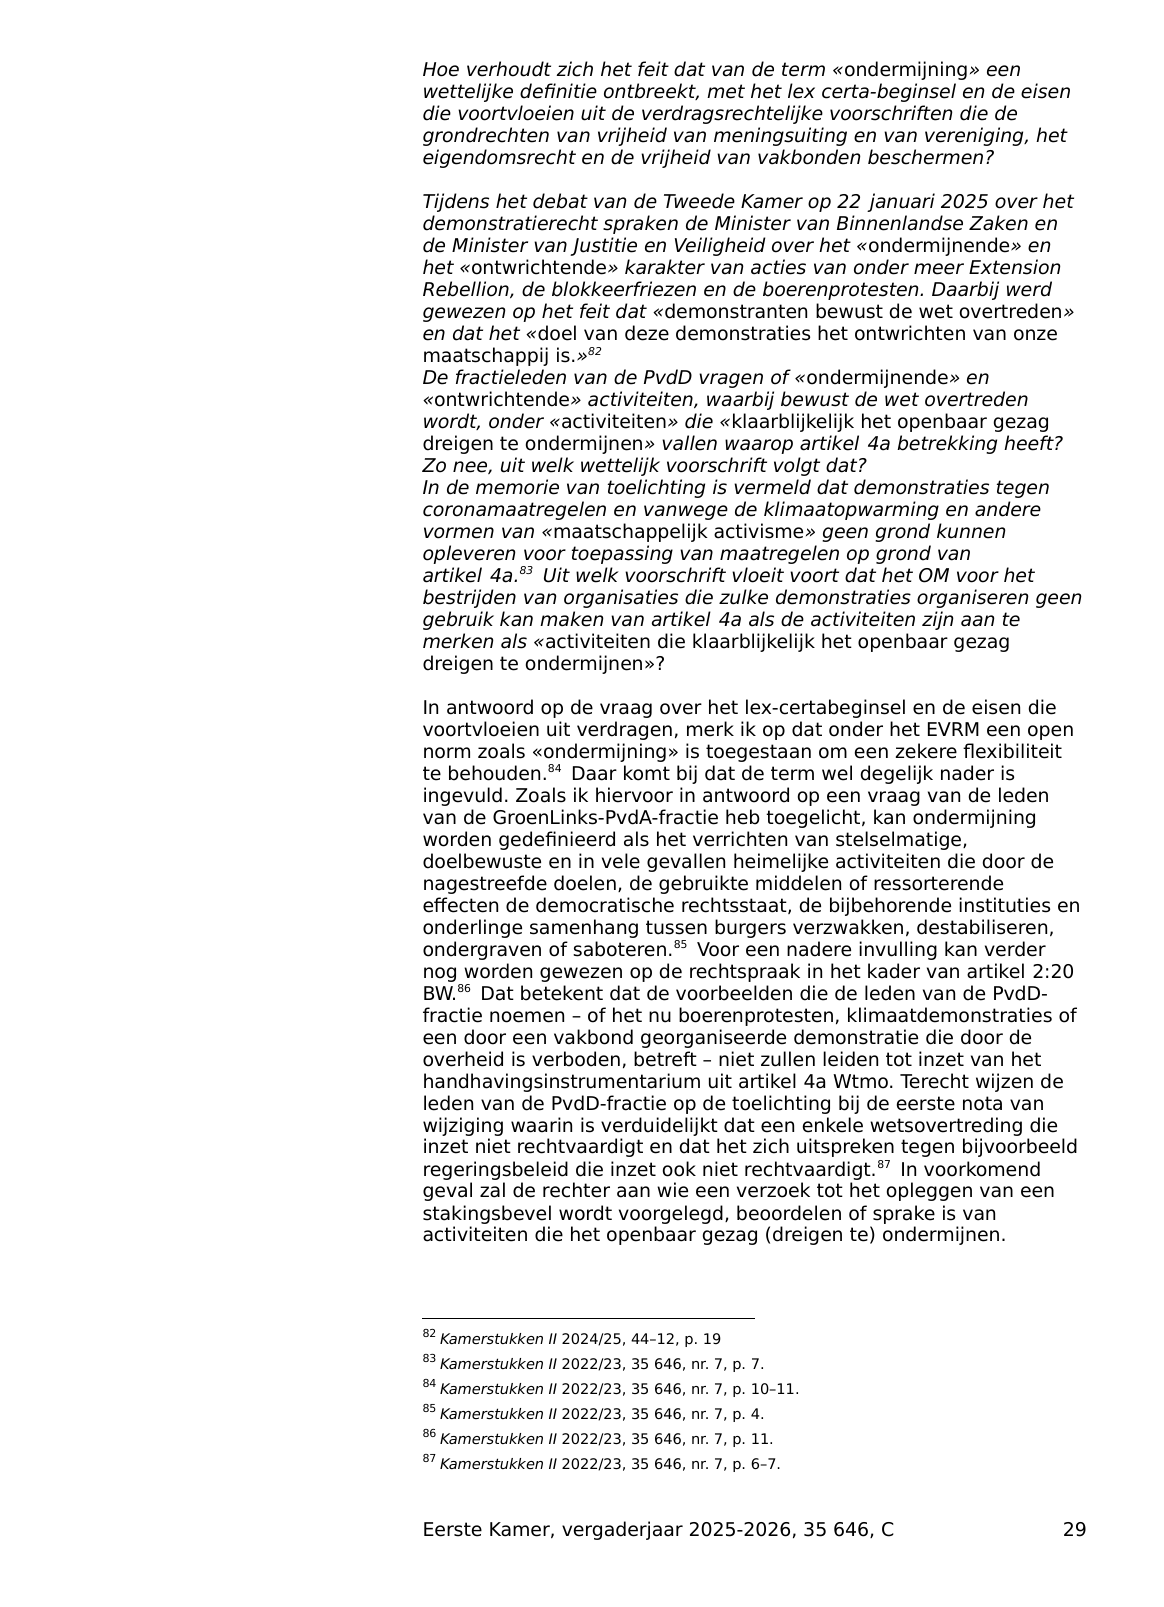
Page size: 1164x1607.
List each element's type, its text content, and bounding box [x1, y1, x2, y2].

text Kamerstukken II 2022/23, 35 646, nr. 7, p. 4. [422, 1402, 1087, 1424]
text In antwoord op de vraag over het lex-certabeginsel en de eisen die voortvloeien uit verdragen, merk ik op dat onder het EVRM een open norm zoals «ondermijning» is toegestaan om een zekere flexibiliteit te behouden. Daar komt bij dat de term wel degelijk nader is ingevuld. Zoals ik hiervoor in antwoord op een vraag van de leden van de GroenLinks-PvdA-fractie heb toegelicht, kan ondermijning worden gedefinieerd als het verrichten van stelselmatige, doelbewuste en in vele gevallen heimelijke activiteiten die door de nagestreefde doelen, de gebruikte middelen of ressorterende effecten de democratische rechtsstaat, de bijbehorende instituties en onderlinge samenhang tussen burgers verzwakken, destabiliseren, ondergraven of saboteren. Voor een nadere invulling kan verder nog worden gewezen op de rechtspraak in het kader van artikel 2:20 BW. Dat betekent dat de voorbeelden die de leden van de PvdD-fractie noemen – of het nu boerenprotesten, klimaatdemonstraties of een door een vakbond georganiseerde demonstratie die door de overheid is verboden, betreft – niet zullen leiden tot inzet van het handhavingsinstrumentarium uit artikel 4a Wtmo. Terecht wijzen de leden van de PvdD-fractie op de toelichting bij de eerste nota van wijziging waarin is verduidelijkt dat een enkele wetsovertreding die inzet niet rechtvaardigt en dat het zich uitspreken tegen bijvoorbeeld regeringsbeleid die inzet ook niet rechtvaardigt. In voorkomend geval zal de rechter aan wie een verzoek tot het opleggen van een stakingsbevel wordt voorgelegd, beoordelen of sprake is van activiteiten die het openbaar gezag (dreigen te) ondermijnen. [422, 697, 1087, 1246]
text Kamerstukken II 2024/25, 44–12, p. 19 [422, 1327, 1087, 1349]
text De fractieleden van de PvdD vragen of «ondermijnende» en «ontwrichtende» activiteiten, waarbij bewust de wet overtreden wordt, onder «activiteiten» die «klaarblijkelijk het openbaar gezag dreigen te ondermijnen» vallen waarop artikel 4a betrekking heeft? Zo nee, uit welk wettelijk voorschrift volgt dat? [422, 367, 1087, 477]
text Tijdens het debat van de Tweede Kamer op 22 januari 2025 over het demonstratierecht spraken de Minister van Binnenlandse Zaken en de Minister van Justitie en Veiligheid over het «ondermijnende» en het «ontwrichtende» karakter van acties van onder meer Extension Rebellion, de blokkeerfriezen en de boerenprotesten. Daarbij werd gewezen op het feit dat «demonstranten bewust de wet overtreden» en dat het «doel van deze demonstraties het ontwrichten van onze maatschappij is.» [422, 191, 1087, 367]
text In de memorie van toelichting is vermeld dat demonstraties tegen coronamaatregelen en vanwege de klimaatopwarming en andere vormen van «maatschappelijk activisme» geen grond kunnen opleveren voor toepassing van maatregelen op grond van artikel 4a. Uit welk voorschrift vloeit voort dat het OM voor het bestrijden van organisaties die zulke demonstraties organiseren geen gebruik kan maken van artikel 4a als de activiteiten zijn aan te merken als «activiteiten die klaarblijkelijk het openbaar gezag dreigen te ondermijnen»? [422, 477, 1087, 675]
text Hoe verhoudt zich het feit dat van de term «ondermijning» een wettelijke definitie ontbreekt, met het lex certa-beginsel en de eisen die voortvloeien uit de verdragsrechtelijke voorschriften die de grondrechten van vrijheid van meningsuiting en van vereniging, het eigendomsrecht en de vrijheid van vakbonden beschermen? [422, 59, 1087, 169]
text Kamerstukken II 2022/23, 35 646, nr. 7, p. 6–7. [422, 1452, 1087, 1474]
text Kamerstukken II 2022/23, 35 646, nr. 7, p. 7. [422, 1352, 1087, 1374]
text Kamerstukken II 2022/23, 35 646, nr. 7, p. 10–11. [422, 1377, 1087, 1399]
text Kamerstukken II 2022/23, 35 646, nr. 7, p. 11. [422, 1427, 1087, 1449]
